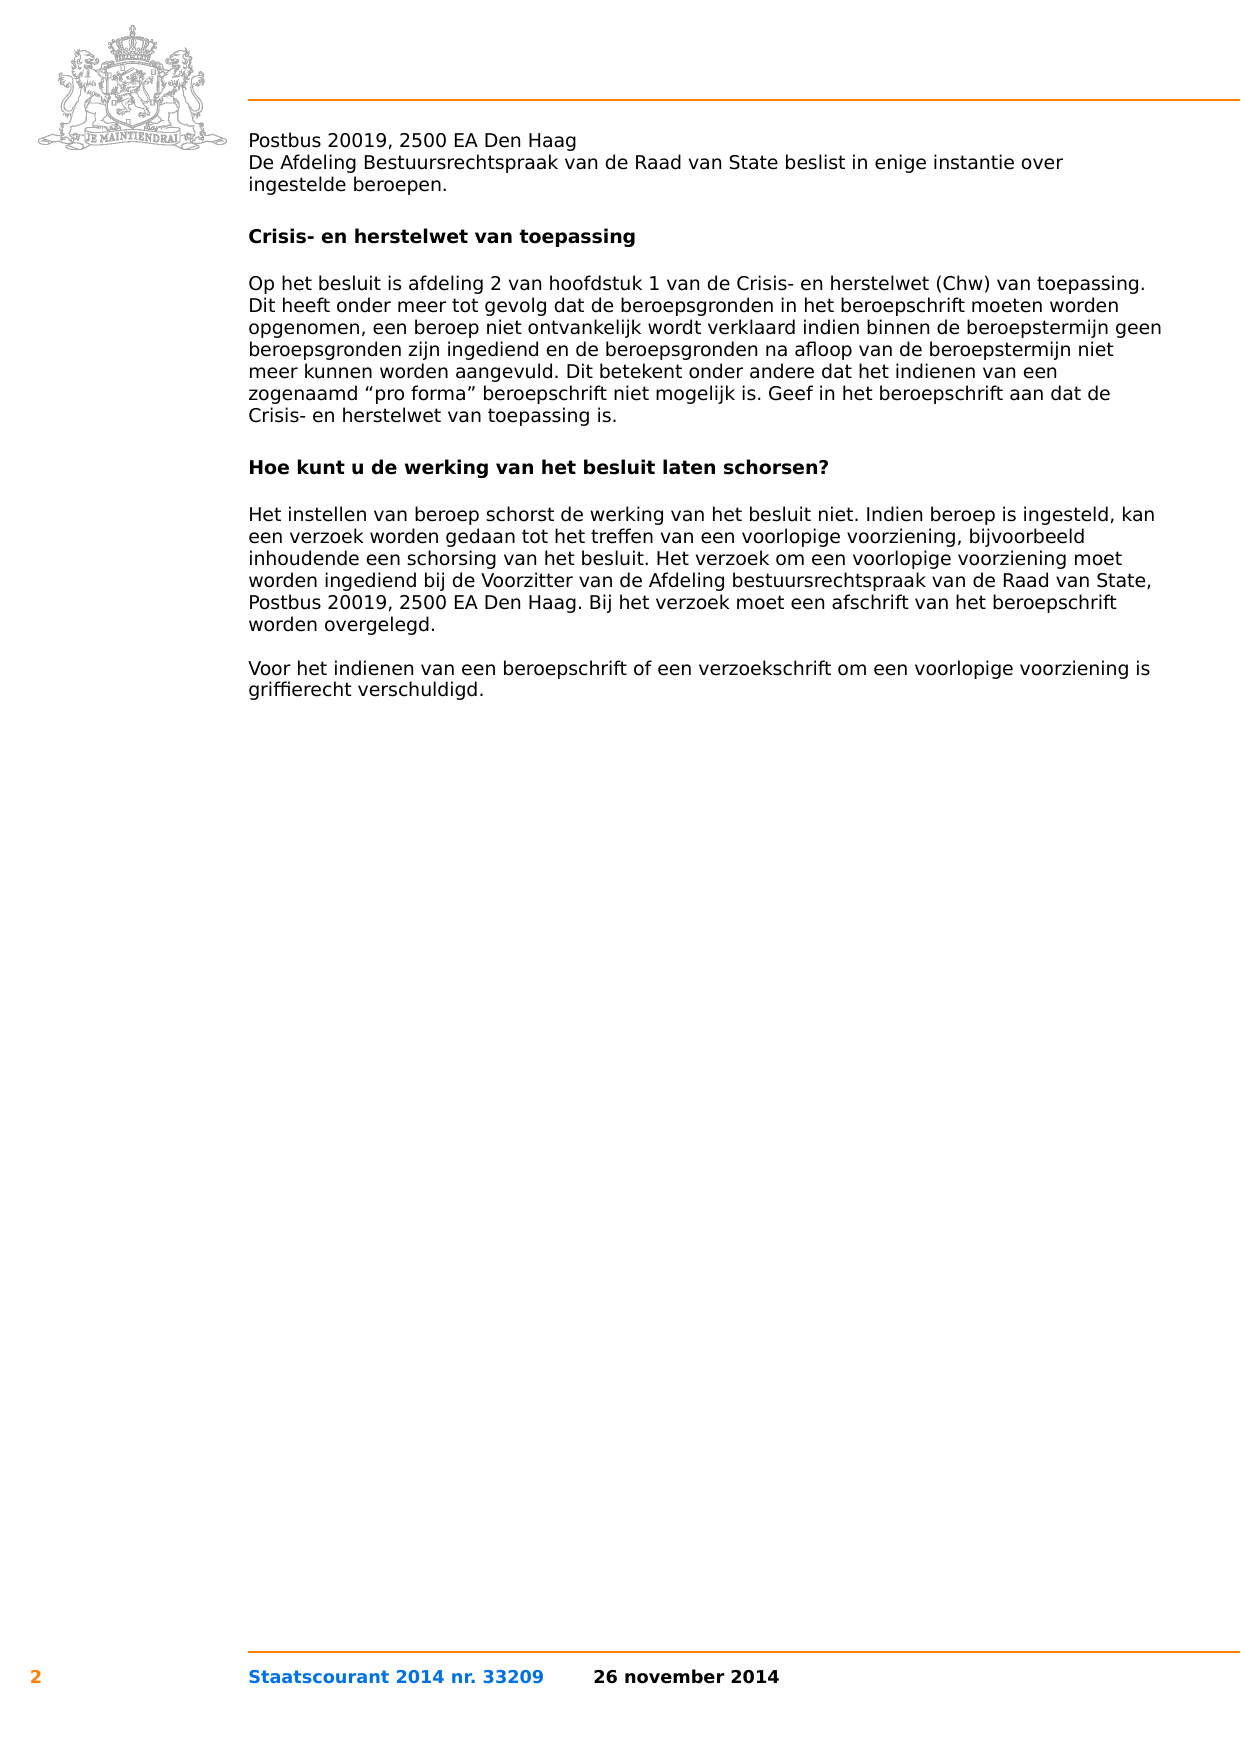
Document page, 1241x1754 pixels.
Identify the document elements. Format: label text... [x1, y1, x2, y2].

subtitle Crisis- en herstelwet van toepassing [248, 226, 1163, 248]
text Op het besluit is afdeling 2 van hoofdstuk 1 van de Crisis- en herstelwet (Chw) van toepassing. Dit heeft onder meer tot gevolg dat de beroepsgronden in het beroepschrift moeten worden opgenomen, een beroep niet ontvankelijk wordt verklaard indien binnen de beroepstermijn geen beroepsgronden zijn ingediend en de beroepsgronden na afloop van de beroepstermijn niet meer kunnen worden aangevuld. Dit betekent onder andere dat het indienen van een zogenaamd “pro forma” beroepschrift niet mogelijk is. Geef in het beroepschrift aan dat de Crisis- en herstelwet van toepassing is. [248, 273, 1163, 427]
text Voor het indienen van een beroepschrift of een verzoekschrift om een voorlopige voorziening is griffierecht verschuldigd. [248, 657, 1163, 701]
text Postbus 20019, 2500 EA Den Haag [248, 130, 1163, 152]
picture [38, 25, 227, 150]
subtitle Hoe kunt u de werking van het besluit laten schorsen? [248, 457, 1163, 479]
text De Afdeling Bestuursrechtspraak van de Raad van State beslist in enige instantie over ingestelde beroepen. [248, 152, 1163, 196]
text Het instellen van beroep schorst de werking van het besluit niet. Indien beroep is ingesteld, kan een verzoek worden gedaan tot het treffen van een voorlopige voorziening, bijvoorbeeld inhoudende een schorsing van het besluit. Het verzoek om een voorlopige voorziening moet worden ingediend bij de Voorzitter van de Afdeling bestuursrechtspraak van de Raad van State, Postbus 20019, 2500 EA Den Haag. Bij het verzoek moet een afschrift van het beroepschrift worden overgelegd. [248, 504, 1163, 636]
